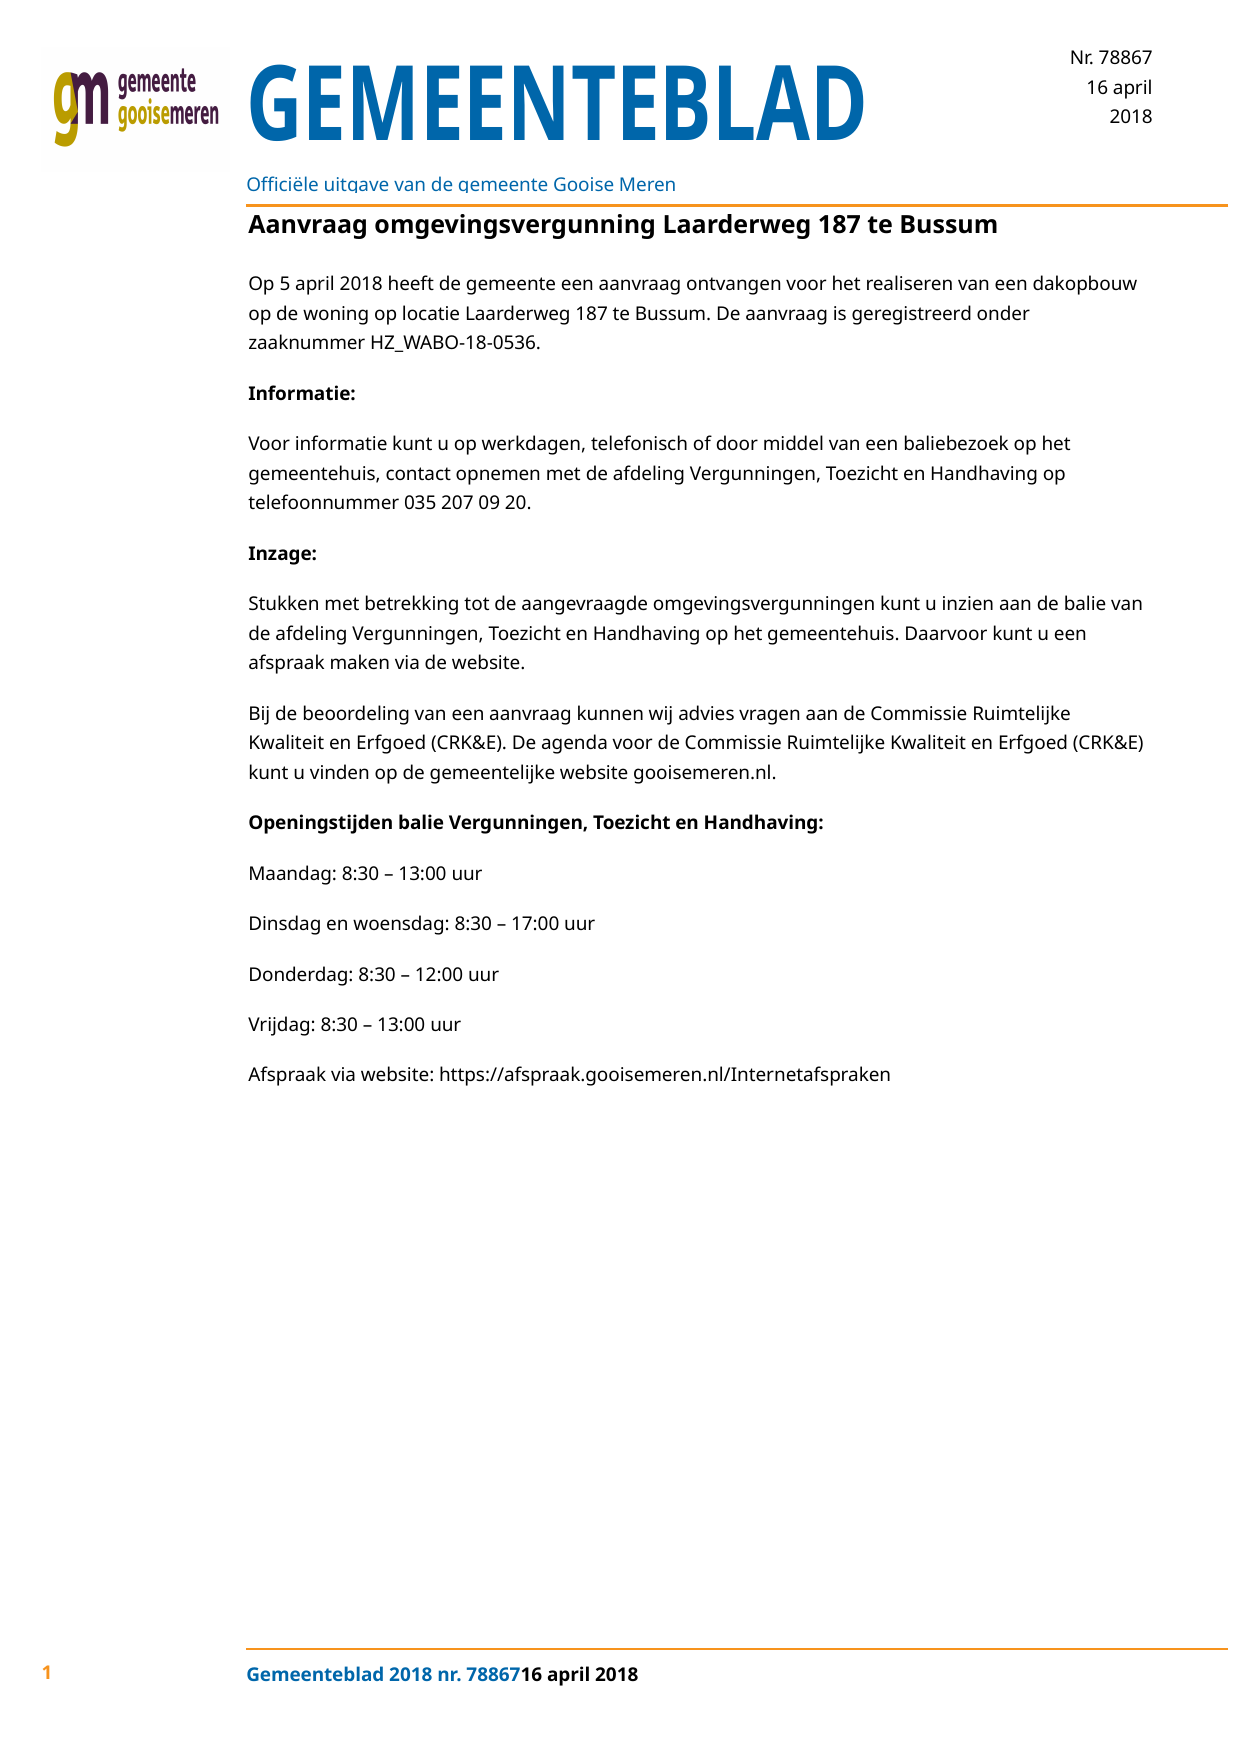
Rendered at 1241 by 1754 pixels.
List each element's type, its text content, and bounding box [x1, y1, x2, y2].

text Afspraak via website: https://afspraak.gooisemeren.nl/Internetafspraken [248, 1062, 1152, 1087]
text Dinsdag en woensdag: 8:30 – 17:00 uur [248, 910, 1152, 936]
picture [41, 47, 231, 172]
text Inzage: [248, 540, 1152, 566]
text Donderdag: 8:30 – 12:00 uur [248, 961, 1152, 986]
text Vrijdag: 8:30 – 13:00 uur [248, 1011, 1152, 1037]
text Openingstijden balie Vergunningen, Toezicht en Handhaving: [248, 809, 1152, 835]
text Op 5 april 2018 heeft de gemeente een aanvraag ontvangen voor het realiseren van een dakopbouw op de woning op locatie Laarderweg 187 te Bussum. De aanvraag is geregistreerd onder zaaknummer HZ_WABO-18-0536. [248, 270, 1152, 355]
text Aanvraag omgevingsvergunning Laarderweg 187 te Bussum [248, 207, 1152, 241]
text Voor informatie kunt u op werkdagen, telefonisch of door middel van een baliebezoek op het gemeentehuis, contact opnemen met de afdeling Vergunningen, Toezicht en Handhaving op telefoonnummer 035 207 09 20. [248, 430, 1152, 515]
text Bij de beoordeling van een aanvraag kunnen wij advies vragen aan de Commissie Ruimtelijke Kwaliteit en Erfgoed (CRK&E). De agenda voor de Commissie Ruimtelijke Kwaliteit en Erfgoed (CRK&E) kunt u vinden op de gemeentelijke website gooisemeren.nl. [248, 700, 1152, 785]
text Informatie: [248, 380, 1152, 406]
text Maandag: 8:30 – 13:00 uur [248, 860, 1152, 886]
text Stukken met betrekking tot de aangevraagde omgevingsvergunningen kunt u inzien aan de balie van de afdeling Vergunningen, Toezicht en Handhaving op het gemeentehuis. Daarvoor kunt u een afspraak maken via de website. [248, 590, 1152, 675]
